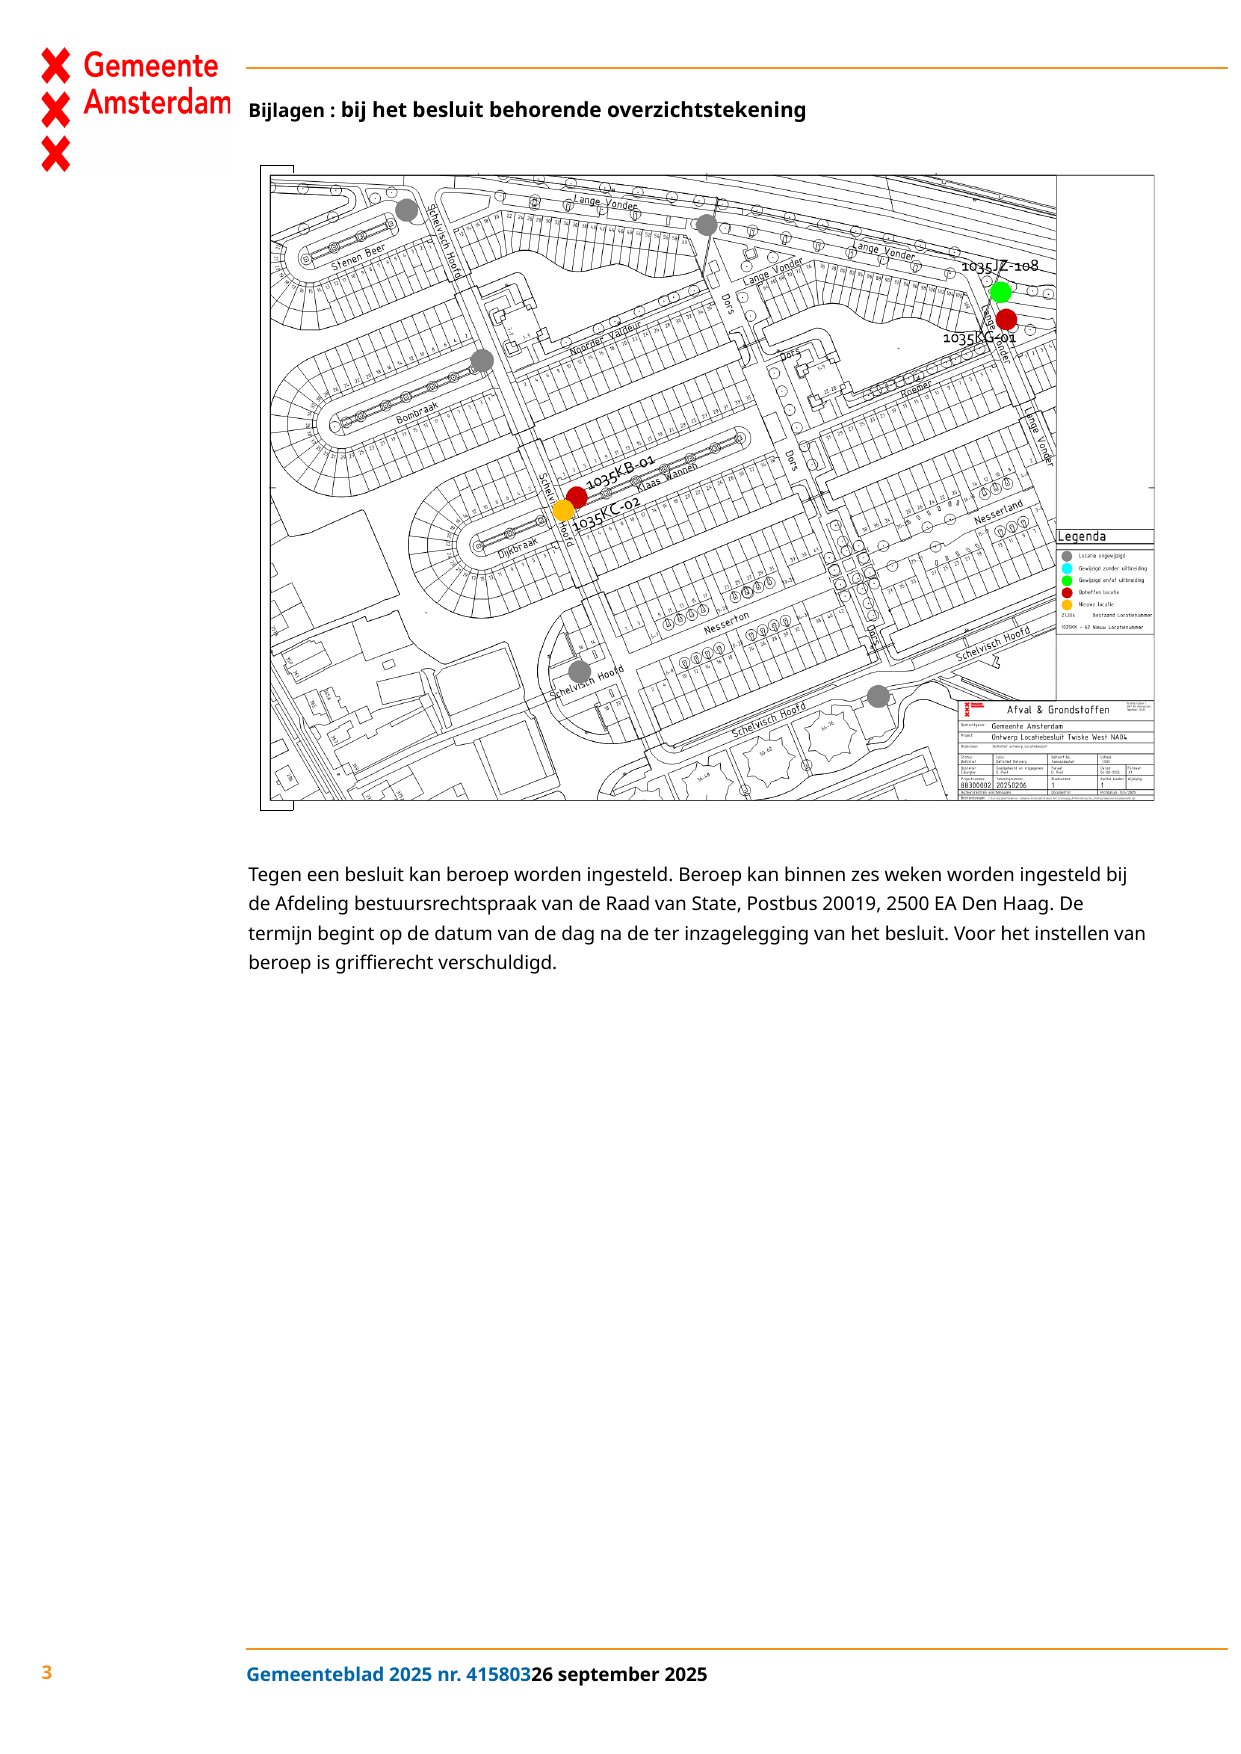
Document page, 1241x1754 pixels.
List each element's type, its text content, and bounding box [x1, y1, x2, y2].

picture [268, 173, 1155, 801]
text Tegen een besluit kan beroep worden ingesteld. Beroep kan binnen zes weken worden ingesteld bij de Afdeling bestuursrechtspraak van de Raad van State, Postbus 20019, 2500 EA Den Haag. De termijn begint op de datum van de dag na de ter inzagelegging van het besluit. Voor het instellen van beroep is griffierecht verschuldigd. [248, 861, 1152, 975]
picture [41, 47, 231, 172]
text Bijlagen : bij het besluit behorende overzichtstekening [248, 95, 1152, 123]
